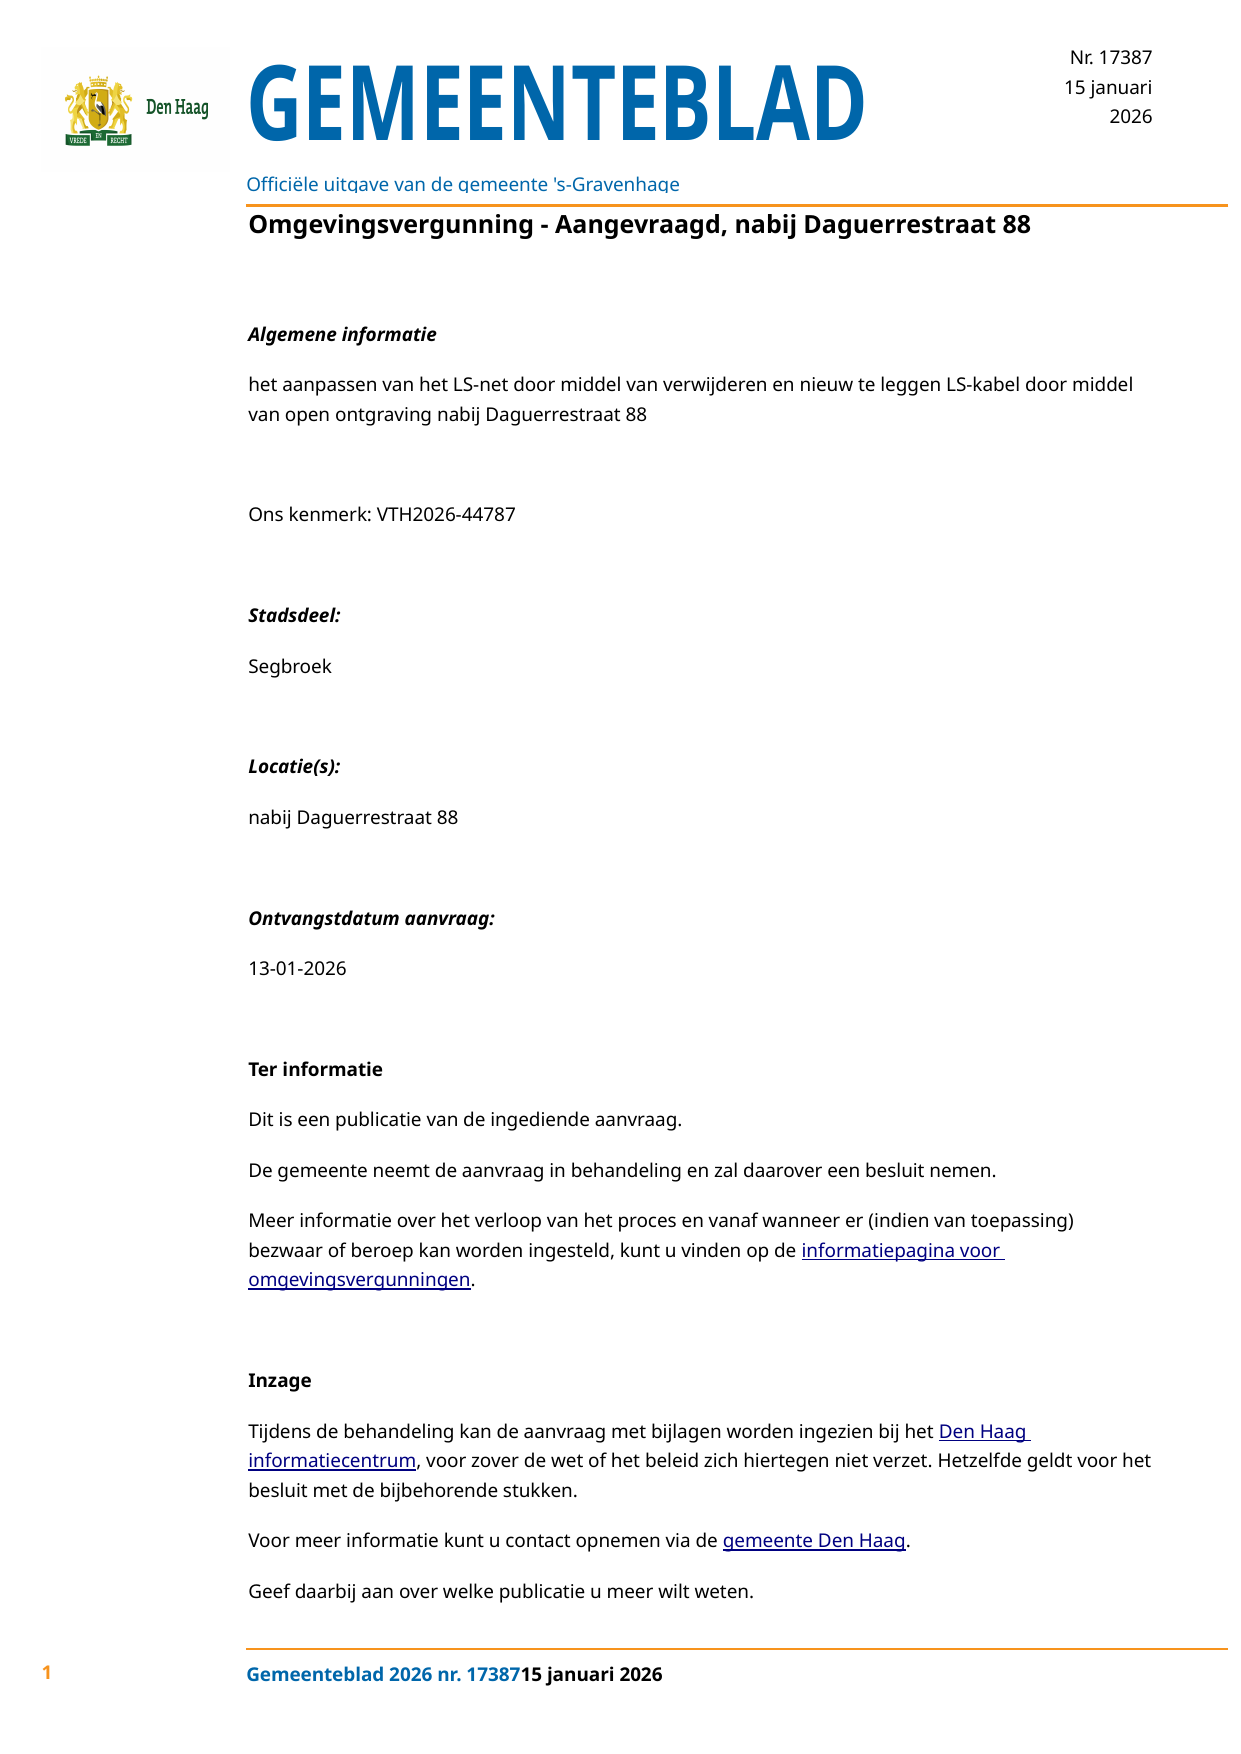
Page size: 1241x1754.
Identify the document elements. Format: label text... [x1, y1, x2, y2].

text nabij Daguerrestraat 88 [248, 804, 1152, 830]
text Inzage [248, 1367, 1152, 1393]
text Omgevingsvergunning - Aangevraagd, nabij Daguerrestraat 88 [248, 207, 1152, 241]
text Tijdens de behandeling kan de aanvraag met bijlagen worden ingezien bij het Den Haag informatiecentrum, voor zover de wet of het beleid zich hiertegen niet verzet. Hetzelfde geldt voor het besluit met de bijbehorende stukken. [248, 1418, 1152, 1503]
text Locatie(s): [248, 754, 1152, 779]
text Algemene informatie [248, 321, 1152, 346]
text Stadsdeel: [248, 602, 1152, 628]
text De gemeente neemt de aanvraag in behandeling en zal daarover een besluit nemen. [248, 1157, 1152, 1183]
text Segbroek [248, 653, 1152, 678]
text Ontvangstdatum aanvraag: [248, 905, 1152, 931]
text Voor meer informatie kunt u contact opnemen via de gemeente Den Haag. [248, 1527, 1152, 1553]
text Ter informatie [248, 1056, 1152, 1082]
text Ons kenmerk: VTH2026-44787 [248, 502, 1152, 527]
text Dit is een publicatie van de ingediende aanvraag. [248, 1107, 1152, 1132]
text Meer informatie over het verloop van het proces en vanaf wanneer er (indien van toepassing) bezwaar of beroep kan worden ingesteld, kunt u vinden op de informatiepagina voor omgevingsvergunningen. [248, 1207, 1152, 1292]
text 13-01-2026 [248, 955, 1152, 981]
picture [41, 47, 231, 172]
text het aanpassen van het LS-net door middel van verwijderen en nieuw te leggen LS-kabel door middel van open ontgraving nabij Daguerrestraat 88 [248, 371, 1152, 426]
text Geef daarbij aan over welke publicatie u meer wilt weten. [248, 1578, 1152, 1603]
